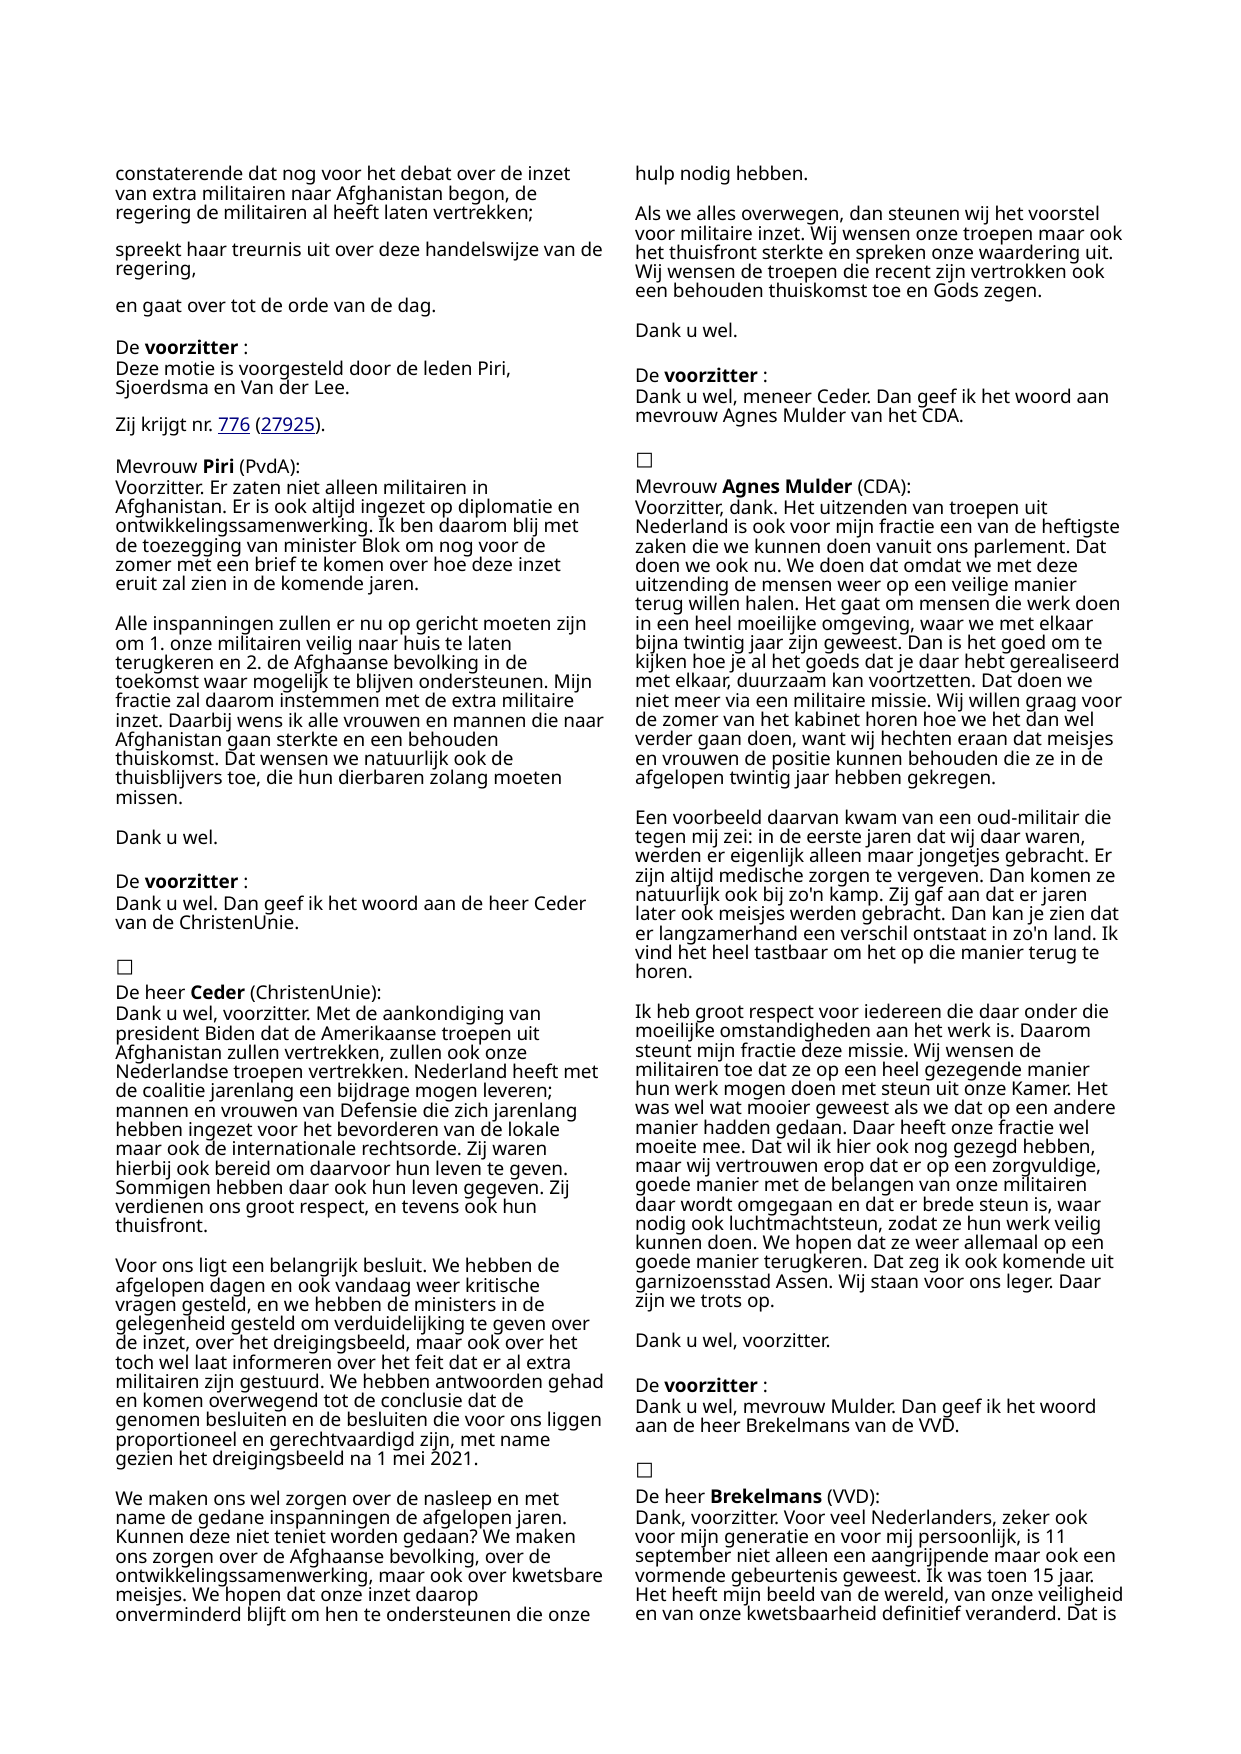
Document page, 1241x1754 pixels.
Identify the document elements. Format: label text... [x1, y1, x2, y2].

text Dank u wel. [635, 322, 1125, 342]
text en gaat over tot de orde van de dag. [115, 297, 605, 316]
text Voorzitter, dank. Het uitzenden van troepen uit Nederland is ook voor mijn fractie een van de heftigste zaken die we kunnen doen vanuit ons parlement. Dat doen we ook nu. We doen dat omdat we met deze uitzending de mensen weer op een veilige manier terug willen halen. Het gaat om mensen die werk doen in een heel moeilijke omgeving, waar we met elkaar bijna twintig jaar zijn geweest. Dan is het goed om te kijken hoe je al het goeds dat je daar hebt gerealiseerd met elkaar, duurzaam kan voortzetten. Dat doen we niet meer via een militaire missie. Wij willen graag voor de zomer van het kabinet horen hoe we het dan wel verder gaan doen, want wij hechten eraan dat meisjes en vrouwen de positie kunnen behouden die ze in de afgelopen twintig jaar hebben gekregen. [635, 499, 1125, 788]
text Zij krijgt nr. 776 (27925). [115, 416, 605, 435]
text Voorzitter. Er zaten niet alleen militairen in Afghanistan. Er is ook altijd ingezet op diplomatie en ontwikkelingssamenwerking. Ik ben daarom blij met de toezegging van minister Blok om nog voor de zomer met een brief te komen over hoe deze inzet eruit zal zien in de komende jaren. [115, 479, 605, 594]
text Voor ons ligt een belangrijk besluit. We hebben de afgelopen dagen en ook vandaag weer kritische vragen gesteld, en we hebben de ministers in de gelegenheid gesteld om verduidelijking te geven over de inzet, over het dreigingsbeeld, maar ook over het toch wel laat informeren over het feit dat er al extra militairen zijn gestuurd. We hebben antwoorden gehad en komen overwegend tot de conclusie dat de genomen besluiten en de besluiten die voor ons liggen proportioneel en gerechtvaardigd zijn, met name gezien het dreigingsbeeld na 1 mei 2021. [115, 1257, 605, 1469]
text ⬜ [115, 954, 605, 979]
text Alle inspanningen zullen er nu op gericht moeten zijn om 1. onze militairen veilig naar huis te laten terugkeren en 2. de Afghaanse bevolking in de toekomst waar mogelijk te blijven ondersteunen. Mijn fractie zal daarom instemmen met de extra militaire inzet. Daarbij wens ik alle vrouwen en mannen die naar Afghanistan gaan sterkte en een behouden thuiskomst. Dat wensen we natuurlijk ook de thuisblijvers toe, die hun dierbaren zolang moeten missen. [115, 615, 605, 808]
text ⬜ [635, 1457, 1125, 1483]
text Mevrouw Agnes Mulder (CDA): [635, 473, 1125, 499]
text ⬜ [635, 448, 1125, 473]
text Deze motie is voorgesteld door de leden Piri, Sjoerdsma en Van der Lee. [115, 360, 605, 398]
text De voorzitter : [115, 869, 605, 894]
text constaterende dat nog voor het debat over de inzet van extra militairen naar Afghanistan begon, de regering de militairen al heeft laten vertrekken; [115, 165, 605, 223]
text hulp nodig hebben. [635, 165, 1125, 184]
text Dank u wel, voorzitter. Met de aankondiging van president Biden dat de Amerikaanse troepen uit Afghanistan zullen vertrekken, zullen ook onze Nederlandse troepen vertrekken. Nederland heeft met de coalitie jarenlang een bijdrage mogen leveren; mannen en vrouwen van Defensie die zich jarenlang hebben ingezet voor het bevorderen van de lokale maar ook de internationale rechtsorde. Zij waren hierbij ook bereid om daarvoor hun leven te geven. Sommigen hebben daar ook hun leven gegeven. Zij verdienen ons groot respect, en tevens ook hun thuisfront. [115, 1005, 605, 1237]
text De voorzitter : [635, 362, 1125, 388]
text Dank u wel, voorzitter. [635, 1332, 1125, 1351]
text De heer Brekelmans (VVD): [635, 1483, 1125, 1509]
text De heer Ceder (ChristenUnie): [115, 979, 605, 1005]
text Als we alles overwegen, dan steunen wij het voorstel voor militaire inzet. Wij wensen onze troepen maar ook het thuisfront sterkte en spreken onze waardering uit. Wij wensen de troepen die recent zijn vertrokken ook een behouden thuiskomst toe en Gods zegen. [635, 205, 1125, 302]
text Dank u wel. Dan geef ik het woord aan de heer Ceder van de ChristenUnie. [115, 894, 605, 933]
text spreekt haar treurnis uit over deze handelswijze van de regering, [115, 241, 605, 279]
text Ik heb groot respect voor iedereen die daar onder die moeilijke omstandigheden aan het werk is. Daarom steunt mijn fractie deze missie. Wij wensen de militairen toe dat ze op een heel gezegende manier hun werk mogen doen met steun uit onze Kamer. Het was wel wat mooier geweest als we dat op een andere manier hadden gedaan. Daar heeft onze fractie wel moeite mee. Dat wil ik hier ook nog gezegd hebben, maar wij vertrouwen erop dat er op een zorgvuldige, goede manier met de belangen van onze militairen daar wordt omgegaan en dat er brede steun is, waar nodig ook luchtmachtsteun, zodat ze hun werk veilig kunnen doen. We hopen dat ze weer allemaal op een goede manier terugkeren. Dat zeg ik ook komende uit garnizoensstad Assen. Wij staan voor ons leger. Daar zijn we trots op. [635, 1003, 1125, 1311]
text Dank u wel, meneer Ceder. Dan geef ik het woord aan mevrouw Agnes Mulder van het CDA. [635, 388, 1125, 427]
text Een voorbeeld daarvan kwam van een oud-militair die tegen mij zei: in de eerste jaren dat wij daar waren, werden er eigenlijk alleen maar jongetjes gebracht. Er zijn altijd medische zorgen te vergeven. Dan komen ze natuurlijk ook bij zo'n kamp. Zij gaf aan dat er jaren later ook meisjes werden gebracht. Dan kan je zien dat er langzamerhand een verschil ontstaat in zo'n land. Ik vind het heel tastbaar om het op die manier terug te horen. [635, 809, 1125, 982]
text We maken ons wel zorgen over de nasleep en met name de gedane inspanningen de afgelopen jaren. Kunnen deze niet teniet worden gedaan? We maken ons zorgen over de Afghaanse bevolking, over de ontwikkelingssamenwerking, maar ook over kwetsbare meisjes. We hopen dat onze inzet daarop onverminderd blijft om hen te ondersteunen die onze [115, 1490, 605, 1625]
text Dank u wel. [115, 829, 605, 848]
text Mevrouw Piri (PvdA): [115, 453, 605, 479]
text Dank u wel, mevrouw Mulder. Dan geef ik het woord aan de heer Brekelmans van de VVD. [635, 1398, 1125, 1436]
text De voorzitter : [635, 1372, 1125, 1398]
text De voorzitter : [115, 334, 605, 360]
text Dank, voorzitter. Voor veel Nederlanders, zeker ook voor mijn generatie en voor mij persoonlijk, is 11 september niet alleen een aangrijpende maar ook een vormende gebeurtenis geweest. Ik was toen 15 jaar. Het heeft mijn beeld van de wereld, van onze veiligheid en van onze kwetsbaarheid definitief veranderd. Dat is [635, 1509, 1125, 1624]
